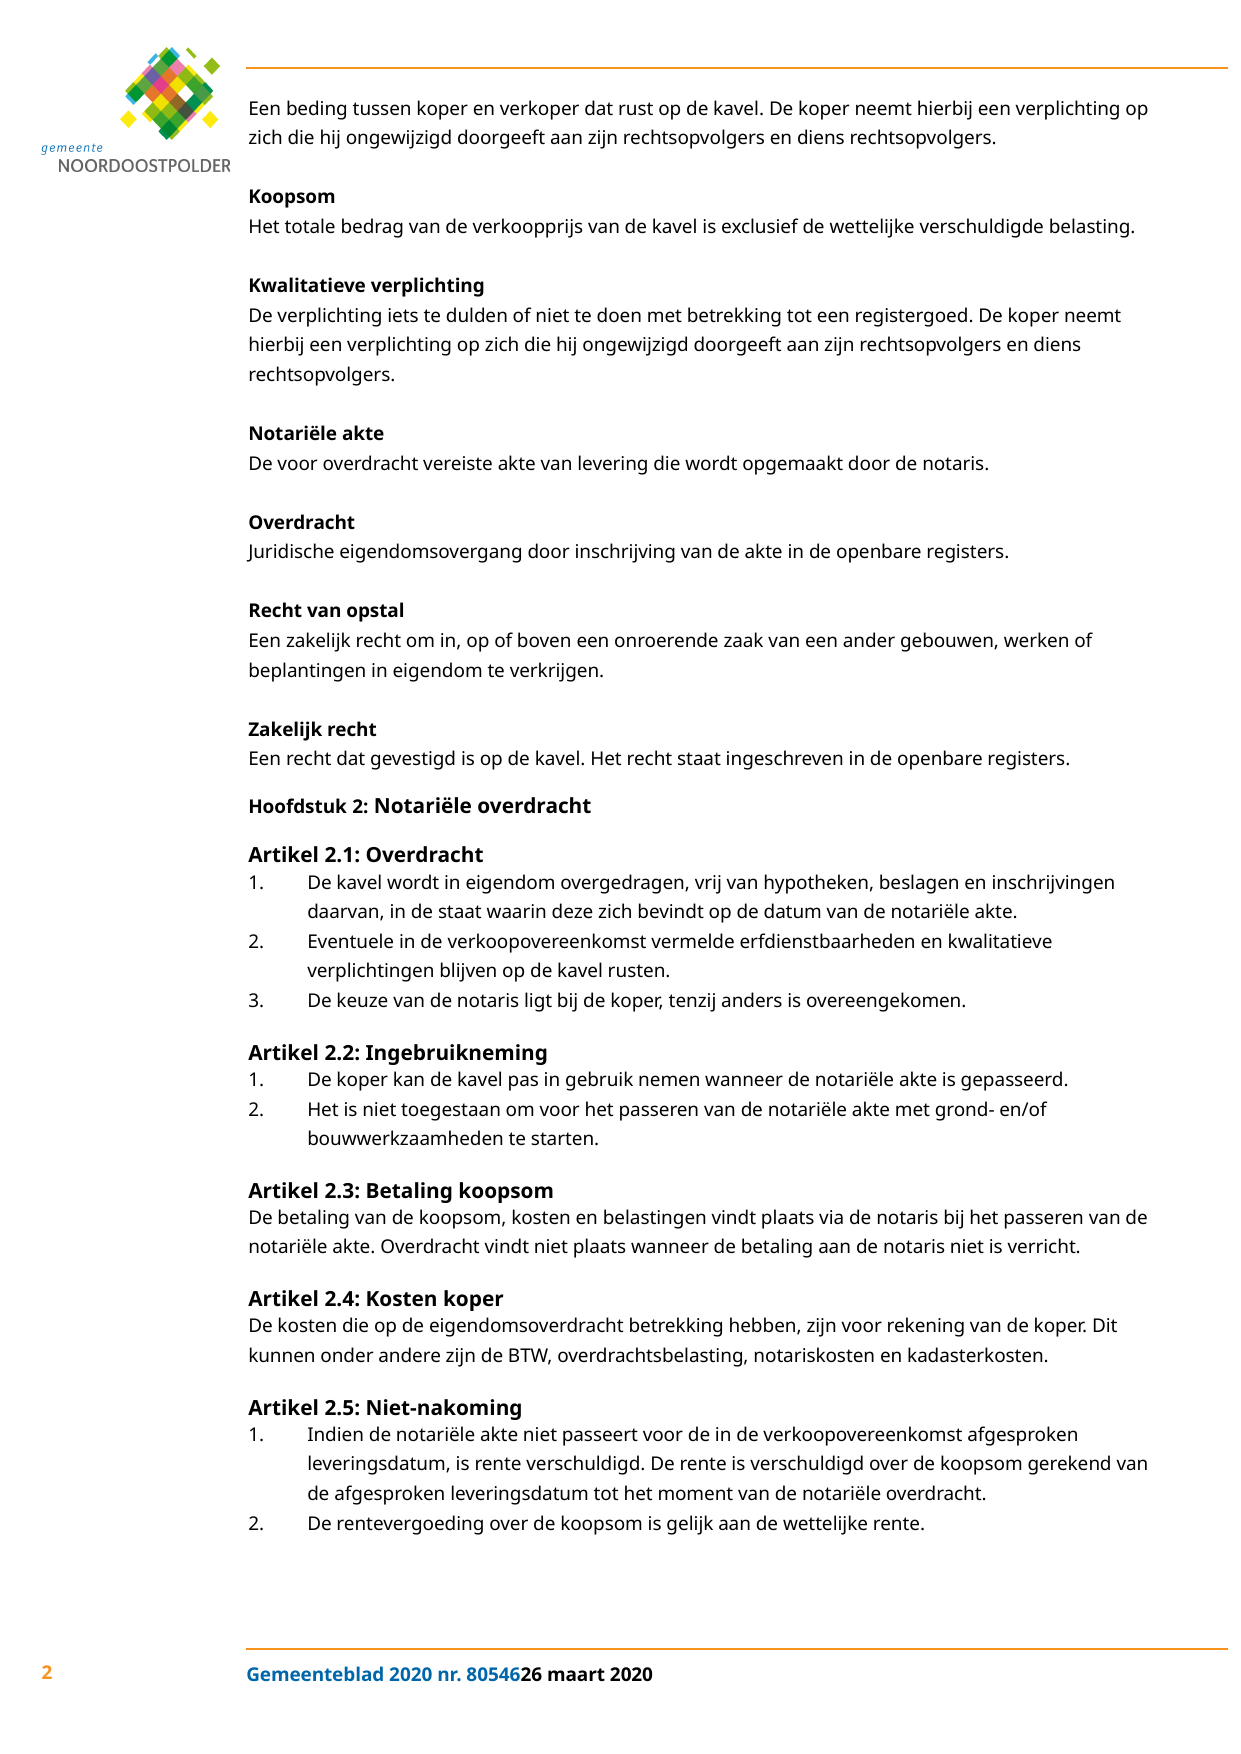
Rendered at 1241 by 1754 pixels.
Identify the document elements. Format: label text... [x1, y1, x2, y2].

text Het totale bedrag van de verkoopprijs van de kavel is exclusief de wettelijke verschuldigde belasting. [248, 213, 1152, 239]
text De kosten die op de eigendomsoverdracht betrekking hebben, zijn voor rekening van de koper. Dit kunnen onder andere zijn de BTW, overdrachtsbelasting, notariskosten en kadasterkosten. [248, 1313, 1152, 1368]
list Het is niet toegestaan om voor het passeren van de notariële akte met grond- en/of bouwwerkzaamheden te starten. [248, 1096, 1152, 1151]
text Overdracht [248, 509, 1152, 535]
text De betaling van de koopsom, kosten en belastingen vindt plaats via de notaris bij het passeren van de notariële akte. Overdracht vindt niet plaats wanneer de betaling aan de notaris niet is verricht. [248, 1204, 1152, 1259]
picture [41, 47, 231, 172]
list De keuze van de notaris ligt bij de koper, tenzij anders is overeengekomen. [248, 987, 1152, 1013]
list Indien de notariële akte niet passeert voor de in de verkoopovereenkomst afgesproken leveringsdatum, is rente verschuldigd. De rente is verschuldigd over de koopsom gerekend van de afgesproken leveringsdatum tot het moment van de notariële overdracht. [248, 1421, 1152, 1506]
text Kwalitatieve verplichting [248, 272, 1152, 298]
text De voor overdracht vereiste akte van levering die wordt opgemaakt door de notaris. [248, 450, 1152, 476]
text Een beding tussen koper en verkoper dat rust op de kavel. De koper neemt hierbij een verplichting op zich die hij ongewijzigd doorgeeft aan zijn rechtsopvolgers en diens rechtsopvolgers. [248, 95, 1152, 150]
text De verplichting iets te dulden of niet te doen met betrekking tot een registergoed. De koper neemt hierbij een verplichting op zich die hij ongewijzigd doorgeeft aan zijn rechtsopvolgers en diens rechtsopvolgers. [248, 302, 1152, 387]
list De rentevergoeding over de koopsom is gelijk aan de wettelijke rente. [248, 1510, 1152, 1536]
text Notariële akte [248, 420, 1152, 446]
text Hoofdstuk 2: Notariële overdracht [248, 791, 1152, 820]
text Artikel 2.4: Kosten koper [248, 1284, 1152, 1313]
list De koper kan de kavel pas in gebruik nemen wanneer de notariële akte is gepasseerd. [248, 1066, 1152, 1092]
text Koopsom [248, 183, 1152, 209]
text Artikel 2.5: Niet-nakoming [248, 1393, 1152, 1421]
text Artikel 2.1: Overdracht [248, 841, 1152, 869]
list Eventuele in de verkoopovereenkomst vermelde erfdienstbaarheden en kwalitatieve verplichtingen blijven op de kavel rusten. [248, 928, 1152, 983]
text Zakelijk recht [248, 716, 1152, 742]
text Artikel 2.2: Ingebruikneming [248, 1038, 1152, 1066]
list De kavel wordt in eigendom overgedragen, vrij van hypotheken, beslagen en inschrijvingen daarvan, in de staat waarin deze zich bevindt op de datum van de notariële akte. [248, 869, 1152, 924]
text Juridische eigendomsovergang door inschrijving van de akte in de openbare registers. [248, 538, 1152, 564]
text Artikel 2.3: Betaling koopsom [248, 1176, 1152, 1204]
text Een zakelijk recht om in, op of boven een onroerende zaak van een ander gebouwen, werken of beplantingen in eigendom te verkrijgen. [248, 627, 1152, 683]
text Recht van opstal [248, 598, 1152, 623]
text Een recht dat gevestigd is op de kavel. Het recht staat ingeschreven in de openbare registers. [248, 746, 1152, 771]
